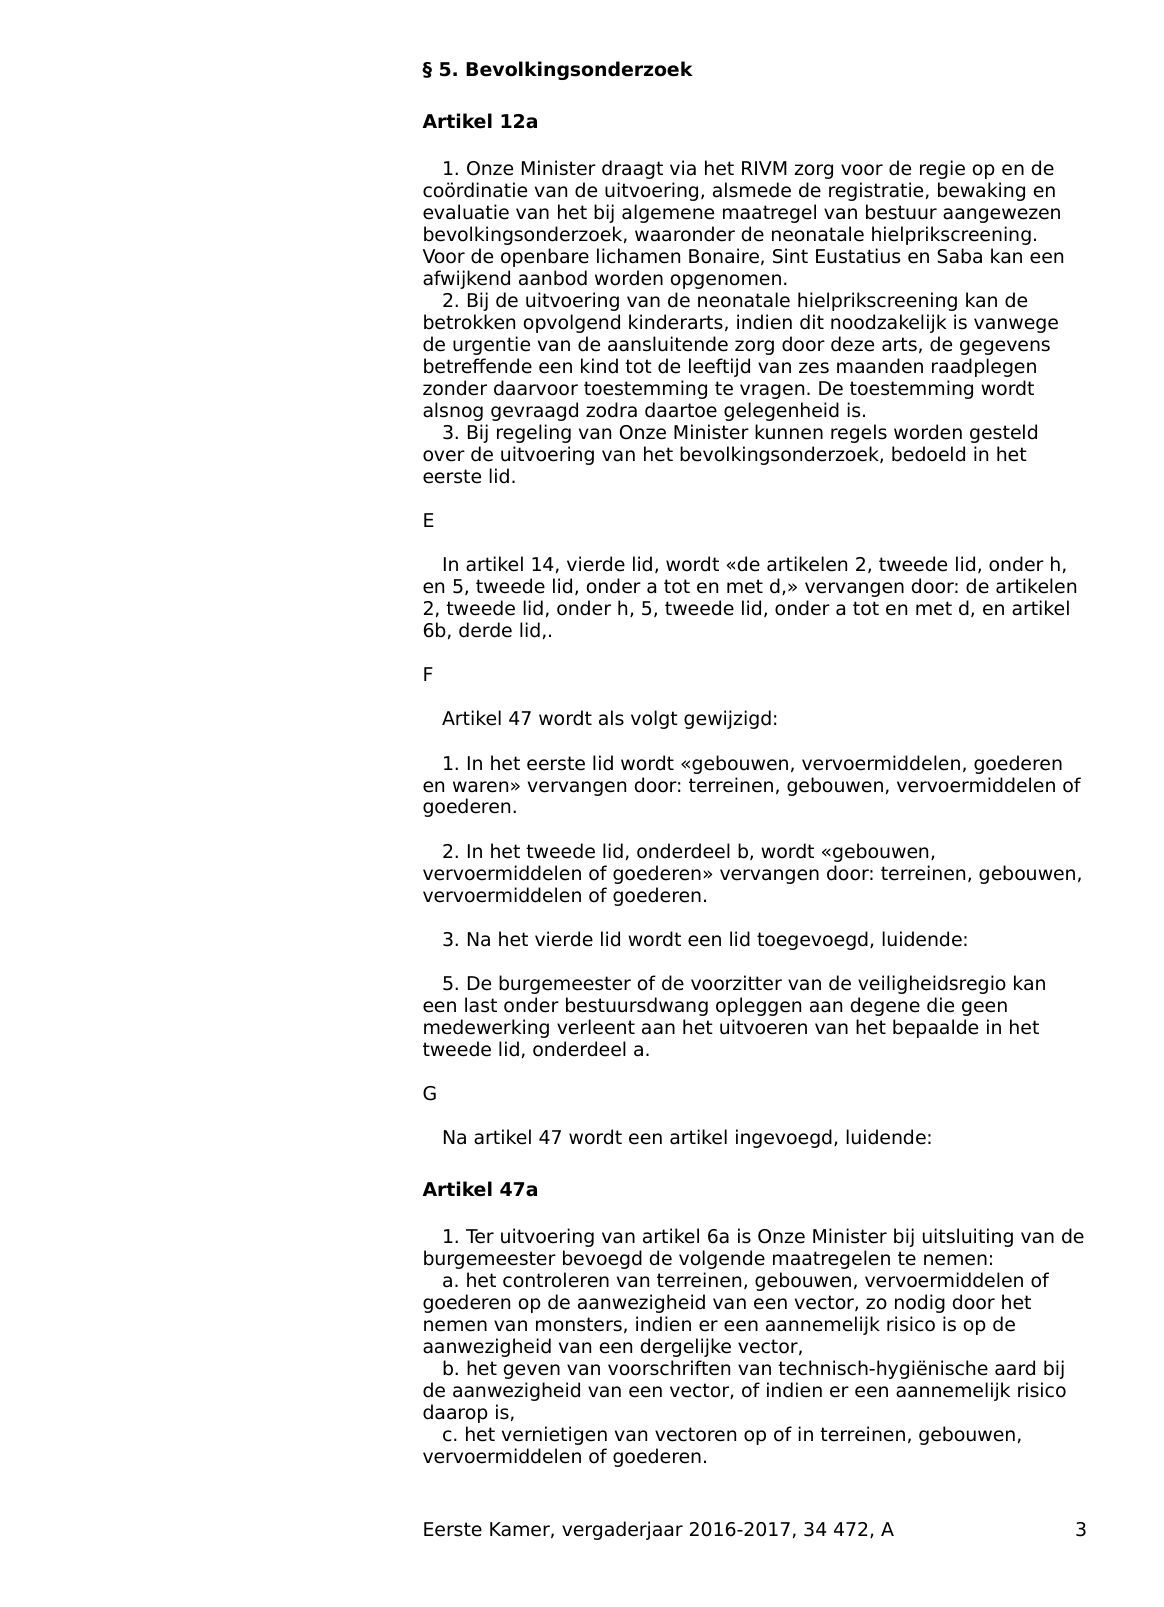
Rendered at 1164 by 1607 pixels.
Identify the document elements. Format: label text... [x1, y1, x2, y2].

text 1. In het eerste lid wordt «gebouwen, vervoermiddelen, goederen en waren» vervangen door: terreinen, gebouwen, vervoermiddelen of goederen. [422, 752, 1087, 818]
text E [422, 510, 1087, 532]
text 3. Bij regeling van Onze Minister kunnen regels worden gesteld over de uitvoering van het bevolkingsonderzoek, bedoeld in het eerste lid. [422, 422, 1087, 488]
text a. het controleren van terreinen, gebouwen, vervoermiddelen of goederen op de aanwezigheid van een vector, zo nodig door het nemen van monsters, indien er een aannemelijk risico is op de aanwezigheid van een dergelijke vector, [422, 1270, 1087, 1358]
subtitle § 5. Bevolkingsonderzoek [422, 59, 1087, 81]
text 1. Onze Minister draagt via het RIVM zorg voor de regie op en de coördinatie van de uitvoering, alsmede de registratie, bewaking en evaluatie van het bij algemene maatregel van bestuur aangewezen bevolkingsonderzoek, waaronder de neonatale hielprikscreening. Voor de openbare lichamen Bonaire, Sint Eustatius en Saba kan een afwijkend aanbod worden opgenomen. [422, 158, 1087, 290]
text Na artikel 47 wordt een artikel ingevoegd, luidende: [422, 1127, 1087, 1149]
text G [422, 1083, 1087, 1105]
text b. het geven van voorschriften van technisch-hygiënische aard bij de aanwezigheid van een vector, of indien er een aannemelijk risico daarop is, [422, 1358, 1087, 1424]
text Artikel 47 wordt als volgt gewijzigd: [422, 708, 1087, 730]
subtitle Artikel 12a [422, 111, 1087, 133]
text 3. Na het vierde lid wordt een lid toegevoegd, luidende: [422, 929, 1087, 951]
text 2. In het tweede lid, onderdeel b, wordt «gebouwen, vervoermiddelen of goederen» vervangen door: terreinen, gebouwen, vervoermiddelen of goederen. [422, 841, 1087, 907]
text 5. De burgemeester of de voorzitter van de veiligheidsregio kan een last onder bestuursdwang opleggen aan degene die geen medewerking verleent aan het uitvoeren van het bepaalde in het tweede lid, onderdeel a. [422, 973, 1087, 1061]
subtitle Artikel 47a [422, 1179, 1087, 1201]
text 2. Bij de uitvoering van de neonatale hielprikscreening kan de betrokken opvolgend kinderarts, indien dit noodzakelijk is vanwege de urgentie van de aansluitende zorg door deze arts, de gegevens betreffende een kind tot de leeftijd van zes maanden raadplegen zonder daarvoor toestemming te vragen. De toestemming wordt alsnog gevraagd zodra daartoe gelegenheid is. [422, 290, 1087, 422]
text 1. Ter uitvoering van artikel 6a is Onze Minister bij uitsluiting van de burgemeester bevoegd de volgende maatregelen te nemen: [422, 1226, 1087, 1270]
text In artikel 14, vierde lid, wordt «de artikelen 2, tweede lid, onder h, en 5, tweede lid, onder a tot en met d,» vervangen door: de artikelen 2, tweede lid, onder h, 5, tweede lid, onder a tot en met d, en artikel 6b, derde lid,. [422, 554, 1087, 642]
text F [422, 664, 1087, 686]
text c. het vernietigen van vectoren op of in terreinen, gebouwen, vervoermiddelen of goederen. [422, 1424, 1087, 1468]
